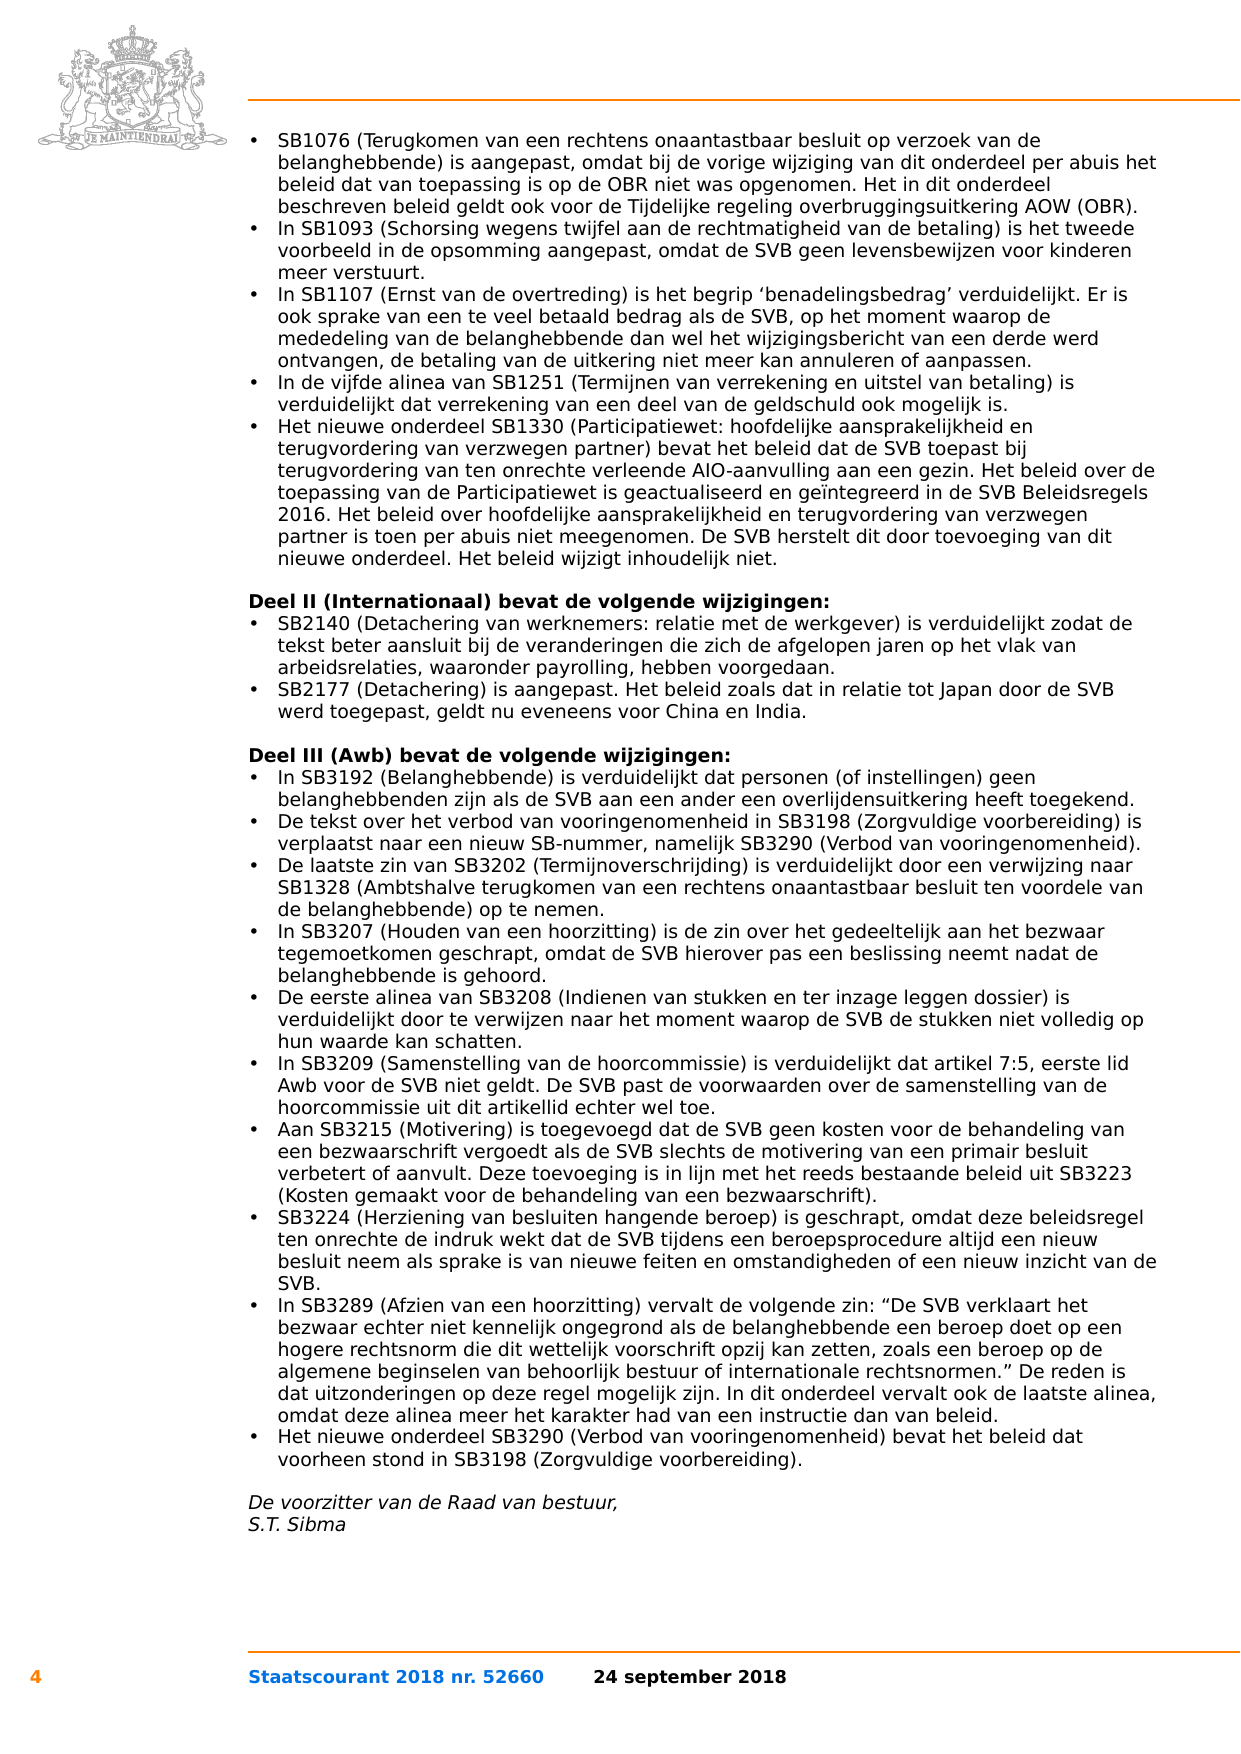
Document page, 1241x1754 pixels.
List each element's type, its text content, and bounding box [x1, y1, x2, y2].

picture [38, 25, 227, 150]
text • SB3224 (Herziening van besluiten hangende beroep) is geschrapt, omdat deze beleidsregel ten onrechte de indruk wekt dat de SVB tijdens een beroepsprocedure altijd een nieuw besluit neem als sprake is van nieuwe feiten en omstandigheden of een nieuw inzicht van de SVB. [248, 1207, 1163, 1294]
text • In SB1107 (Ernst van de overtreding) is het begrip ‘benadelingsbedrag’ verduidelijkt. Er is ook sprake van een te veel betaald bedrag als de SVB, op het moment waarop de mededeling van de belanghebbende dan wel het wijzigingsbericht van een derde werd ontvangen, de betaling van de uitkering niet meer kan annuleren of aanpassen. [248, 284, 1163, 372]
text • Het nieuwe onderdeel SB3290 (Verbod van vooringenomenheid) bevat het beleid dat voorheen stond in SB3198 (Zorgvuldige voorbereiding). [248, 1426, 1163, 1470]
text • Aan SB3215 (Motivering) is toegevoegd dat de SVB geen kosten voor de behandeling van een bezwaarschrift vergoedt als de SVB slechts de motivering van een primair besluit verbetert of aanvult. Deze toevoeging is in lijn met het reeds bestaande beleid uit SB3223 (Kosten gemaakt voor de behandeling van een bezwaarschrift). [248, 1119, 1163, 1207]
text • In de vijfde alinea van SB1251 (Termijnen van verrekening en uitstel van betaling) is verduidelijkt dat verrekening van een deel van de geldschuld ook mogelijk is. [248, 372, 1163, 416]
text • Het nieuwe onderdeel SB1330 (Participatiewet: hoofdelijke aansprakelijkheid en terugvordering van verzwegen partner) bevat het beleid dat de SVB toepast bij terugvordering van ten onrechte verleende AIO-aanvulling aan een gezin. Het beleid over de toepassing van de Participatiewet is geactualiseerd en geïntegreerd in de SVB Beleidsregels 2016. Het beleid over hoofdelijke aansprakelijkheid en terugvordering van verzwegen partner is toen per abuis niet meegenomen. De SVB herstelt dit door toevoeging van dit nieuwe onderdeel. Het beleid wijzigt inhoudelijk niet. [248, 416, 1163, 569]
text • SB2140 (Detachering van werknemers: relatie met de werkgever) is verduidelijkt zodat de tekst beter aansluit bij de veranderingen die zich de afgelopen jaren op het vlak van arbeidsrelaties, waaronder payrolling, hebben voorgedaan. [248, 613, 1163, 679]
text • In SB3209 (Samenstelling van de hoorcommissie) is verduidelijkt dat artikel 7:5, eerste lid Awb voor de SVB niet geldt. De SVB past de voorwaarden over de samenstelling van de hoorcommissie uit dit artikellid echter wel toe. [248, 1053, 1163, 1119]
text De voorzitter van de Raad van bestuur, S.T. Sibma [248, 1492, 1163, 1536]
text Deel II (Internationaal) bevat de volgende wijzigingen: [248, 591, 1163, 613]
text • SB2177 (Detachering) is aangepast. Het beleid zoals dat in relatie tot Japan door de SVB werd toegepast, geldt nu eveneens voor China en India. [248, 679, 1163, 723]
text • In SB3289 (Afzien van een hoorzitting) vervalt de volgende zin: “De SVB verklaart het bezwaar echter niet kennelijk ongegrond als de belanghebbende een beroep doet op een hogere rechtsnorm die dit wettelijk voorschrift opzij kan zetten, zoals een beroep op de algemene beginselen van behoorlijk bestuur of internationale rechtsnormen.” De reden is dat uitzonderingen op deze regel mogelijk zijn. In dit onderdeel vervalt ook de laatste alinea, omdat deze alinea meer het karakter had van een instructie dan van beleid. [248, 1294, 1163, 1426]
text • De laatste zin van SB3202 (Termijnoverschrijding) is verduidelijkt door een verwijzing naar SB1328 (Ambtshalve terugkomen van een rechtens onaantastbaar besluit ten voordele van de belanghebbende) op te nemen. [248, 855, 1163, 921]
text • SB1076 (Terugkomen van een rechtens onaantastbaar besluit op verzoek van de belanghebbende) is aangepast, omdat bij de vorige wijziging van dit onderdeel per abuis het beleid dat van toepassing is op de OBR niet was opgenomen. Het in dit onderdeel beschreven beleid geldt ook voor de Tijdelijke regeling overbruggingsuitkering AOW (OBR). [248, 130, 1163, 218]
text • In SB3207 (Houden van een hoorzitting) is de zin over het gedeeltelijk aan het bezwaar tegemoetkomen geschrapt, omdat de SVB hierover pas een beslissing neemt nadat de belanghebbende is gehoord. [248, 921, 1163, 987]
text • In SB3192 (Belanghebbende) is verduidelijkt dat personen (of instellingen) geen belanghebbenden zijn als de SVB aan een ander een overlijdensuitkering heeft toegekend. [248, 767, 1163, 811]
text • De tekst over het verbod van vooringenomenheid in SB3198 (Zorgvuldige voorbereiding) is verplaatst naar een nieuw SB-nummer, namelijk SB3290 (Verbod van vooringenomenheid). [248, 811, 1163, 855]
text • In SB1093 (Schorsing wegens twijfel aan de rechtmatigheid van de betaling) is het tweede voorbeeld in de opsomming aangepast, omdat de SVB geen levensbewijzen voor kinderen meer verstuurt. [248, 218, 1163, 284]
text Deel III (Awb) bevat de volgende wijzigingen: [248, 745, 1163, 767]
text • De eerste alinea van SB3208 (Indienen van stukken en ter inzage leggen dossier) is verduidelijkt door te verwijzen naar het moment waarop de SVB de stukken niet volledig op hun waarde kan schatten. [248, 987, 1163, 1053]
